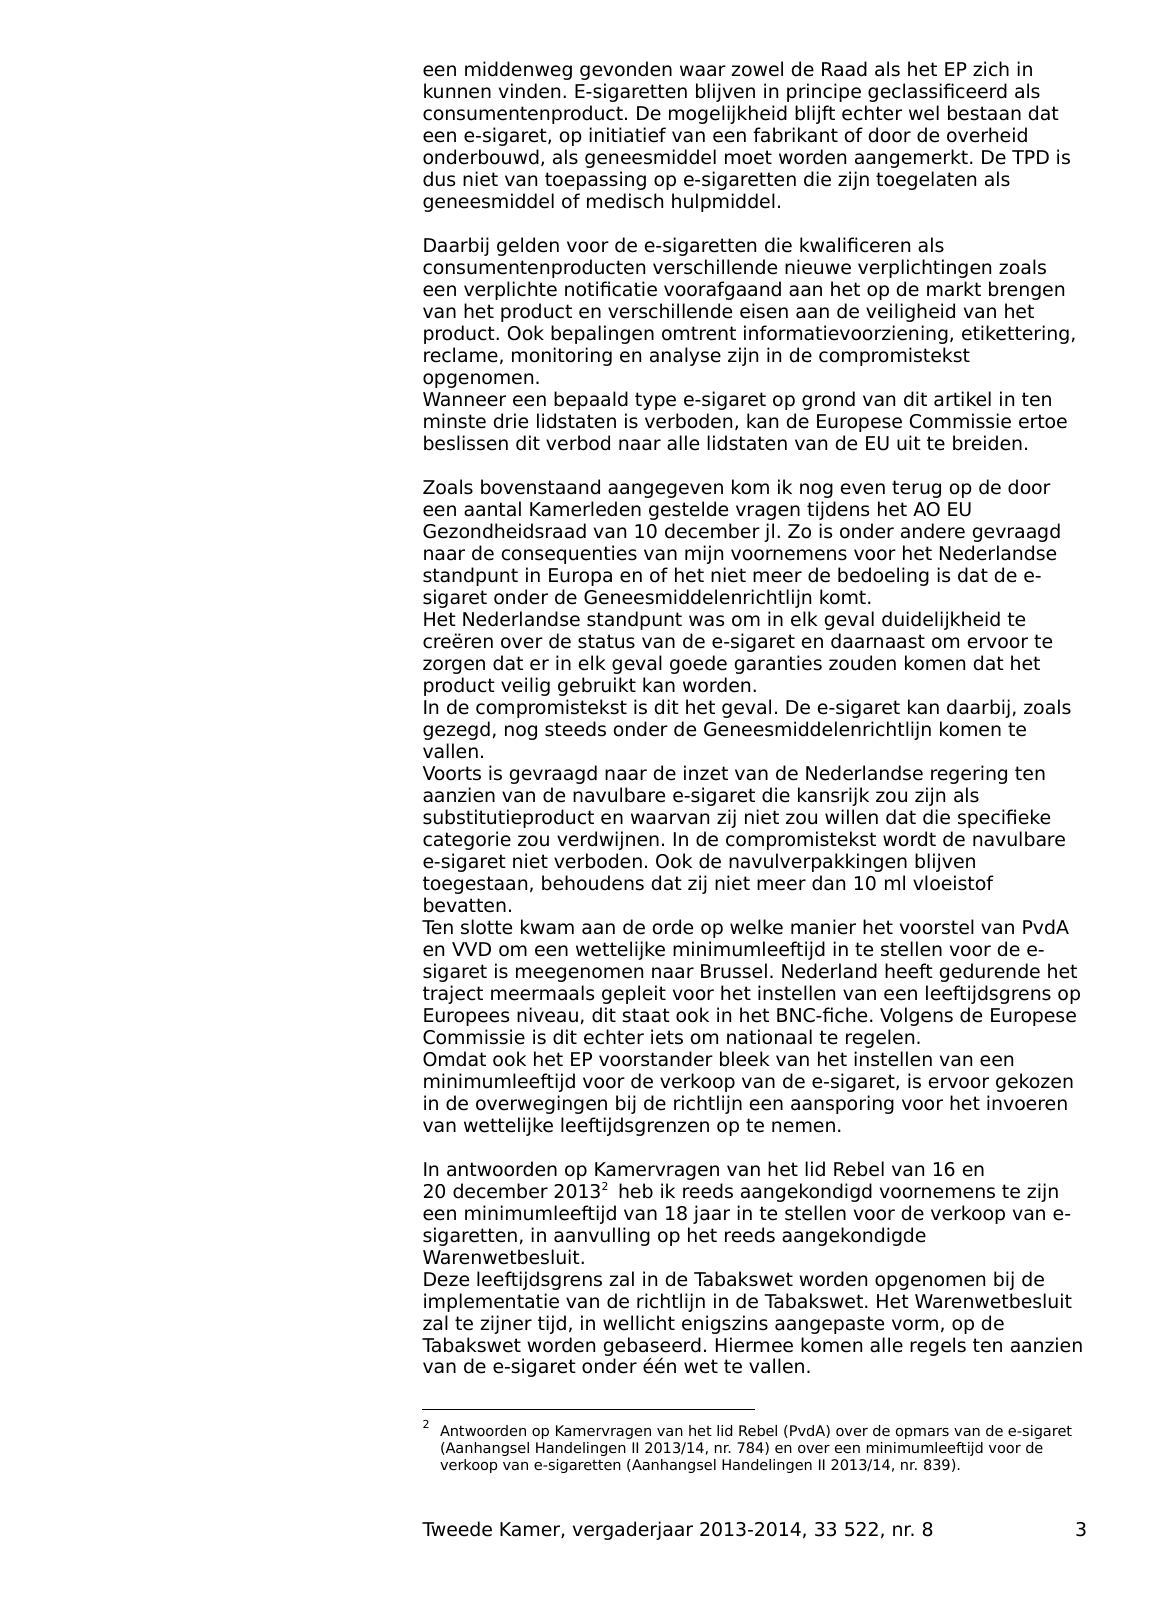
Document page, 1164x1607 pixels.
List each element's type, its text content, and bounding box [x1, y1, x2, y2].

text Omdat ook het EP voorstander bleek van het instellen van een minimumleeftijd voor de verkoop van de e-sigaret, is ervoor gekozen in de overwegingen bij de richtlijn een aansporing voor het invoeren van wettelijke leeftijdsgrenzen op te nemen. [422, 1048, 1087, 1136]
text Daarbij gelden voor de e-sigaretten die kwalificeren als consumentenproducten verschillende nieuwe verplichtingen zoals een verplichte notificatie voorafgaand aan het op de markt brengen van het product en verschillende eisen aan de veiligheid van het product. Ook bepalingen omtrent informatievoorziening, etikettering, reclame, monitoring en analyse zijn in de compromistekst opgenomen. [422, 235, 1087, 389]
text In de compromistekst is dit het geval. De e-sigaret kan daarbij, zoals gezegd, nog steeds onder de Geneesmiddelenrichtlijn komen te vallen. [422, 697, 1087, 763]
text Voorts is gevraagd naar de inzet van de Nederlandse regering ten aanzien van de navulbare e-sigaret die kansrijk zou zijn als substitutieproduct en waarvan zij niet zou willen dat die specifieke categorie zou verdwijnen. In de compromistekst wordt de navulbare e-sigaret niet verboden. Ook de navulverpakkingen blijven toegestaan, behoudens dat zij niet meer dan 10 ml vloeistof bevatten. [422, 763, 1087, 917]
text Het Nederlandse standpunt was om in elk geval duidelijkheid te creëren over de status van de e-sigaret en daarnaast om ervoor te zorgen dat er in elk geval goede garanties zouden komen dat het product veilig gebruikt kan worden. [422, 609, 1087, 697]
text Zoals bovenstaand aangegeven kom ik nog even terug op de door een aantal Kamerleden gestelde vragen tijdens het AO EU Gezondheidsraad van 10 december jl. Zo is onder andere gevraagd naar de consequenties van mijn voornemens voor het Nederlandse standpunt in Europa en of het niet meer de bedoeling is dat de e-sigaret onder de Geneesmiddelenrichtlijn komt. [422, 477, 1087, 609]
text In antwoorden op Kamervragen van het lid Rebel van 16 en 20 december 2013 heb ik reeds aangekondigd voornemens te zijn een minimumleeftijd van 18 jaar in te stellen voor de verkoop van e-sigaretten, in aanvulling op het reeds aangekondigde Warenwetbesluit. [422, 1159, 1087, 1268]
text Wanneer een bepaald type e-sigaret op grond van dit artikel in ten minste drie lidstaten is verboden, kan de Europese Commissie ertoe beslissen dit verbod naar alle lidstaten van de EU uit te breiden. [422, 389, 1087, 455]
text Deze leeftijdsgrens zal in de Tabakswet worden opgenomen bij de implementatie van de richtlijn in de Tabakswet. Het Warenwetbesluit zal te zijner tijd, in wellicht enigszins aangepaste vorm, op de Tabakswet worden gebaseerd. Hiermee komen alle regels ten aanzien van de e-sigaret onder één wet te vallen. [422, 1268, 1087, 1378]
text Ten slotte kwam aan de orde op welke manier het voorstel van PvdA en VVD om een wettelijke minimumleeftijd in te stellen voor de e-sigaret is meegenomen naar Brussel. Nederland heeft gedurende het traject meermaals gepleit voor het instellen van een leeftijdsgrens op Europees niveau, dit staat ook in het BNC-fiche. Volgens de Europese Commissie is dit echter iets om nationaal te regelen. [422, 917, 1087, 1048]
text een middenweg gevonden waar zowel de Raad als het EP zich in kunnen vinden. E-sigaretten blijven in principe geclassificeerd als consumentenproduct. De mogelijkheid blijft echter wel bestaan dat een e-sigaret, op initiatief van een fabrikant of door de overheid onderbouwd, als geneesmiddel moet worden aangemerkt. De TPD is dus niet van toepassing op e-sigaretten die zijn toegelaten als geneesmiddel of medisch hulpmiddel. [422, 59, 1087, 213]
text Antwoorden op Kamervragen van het lid Rebel (PvdA) over de opmars van de e-sigaret (Aanhangsel Handelingen II 2013/14, nr. 784) en over een minimumleeftijd voor de verkoop van e-sigaretten (Aanhangsel Handelingen II 2013/14, nr. 839). [422, 1418, 1087, 1474]
